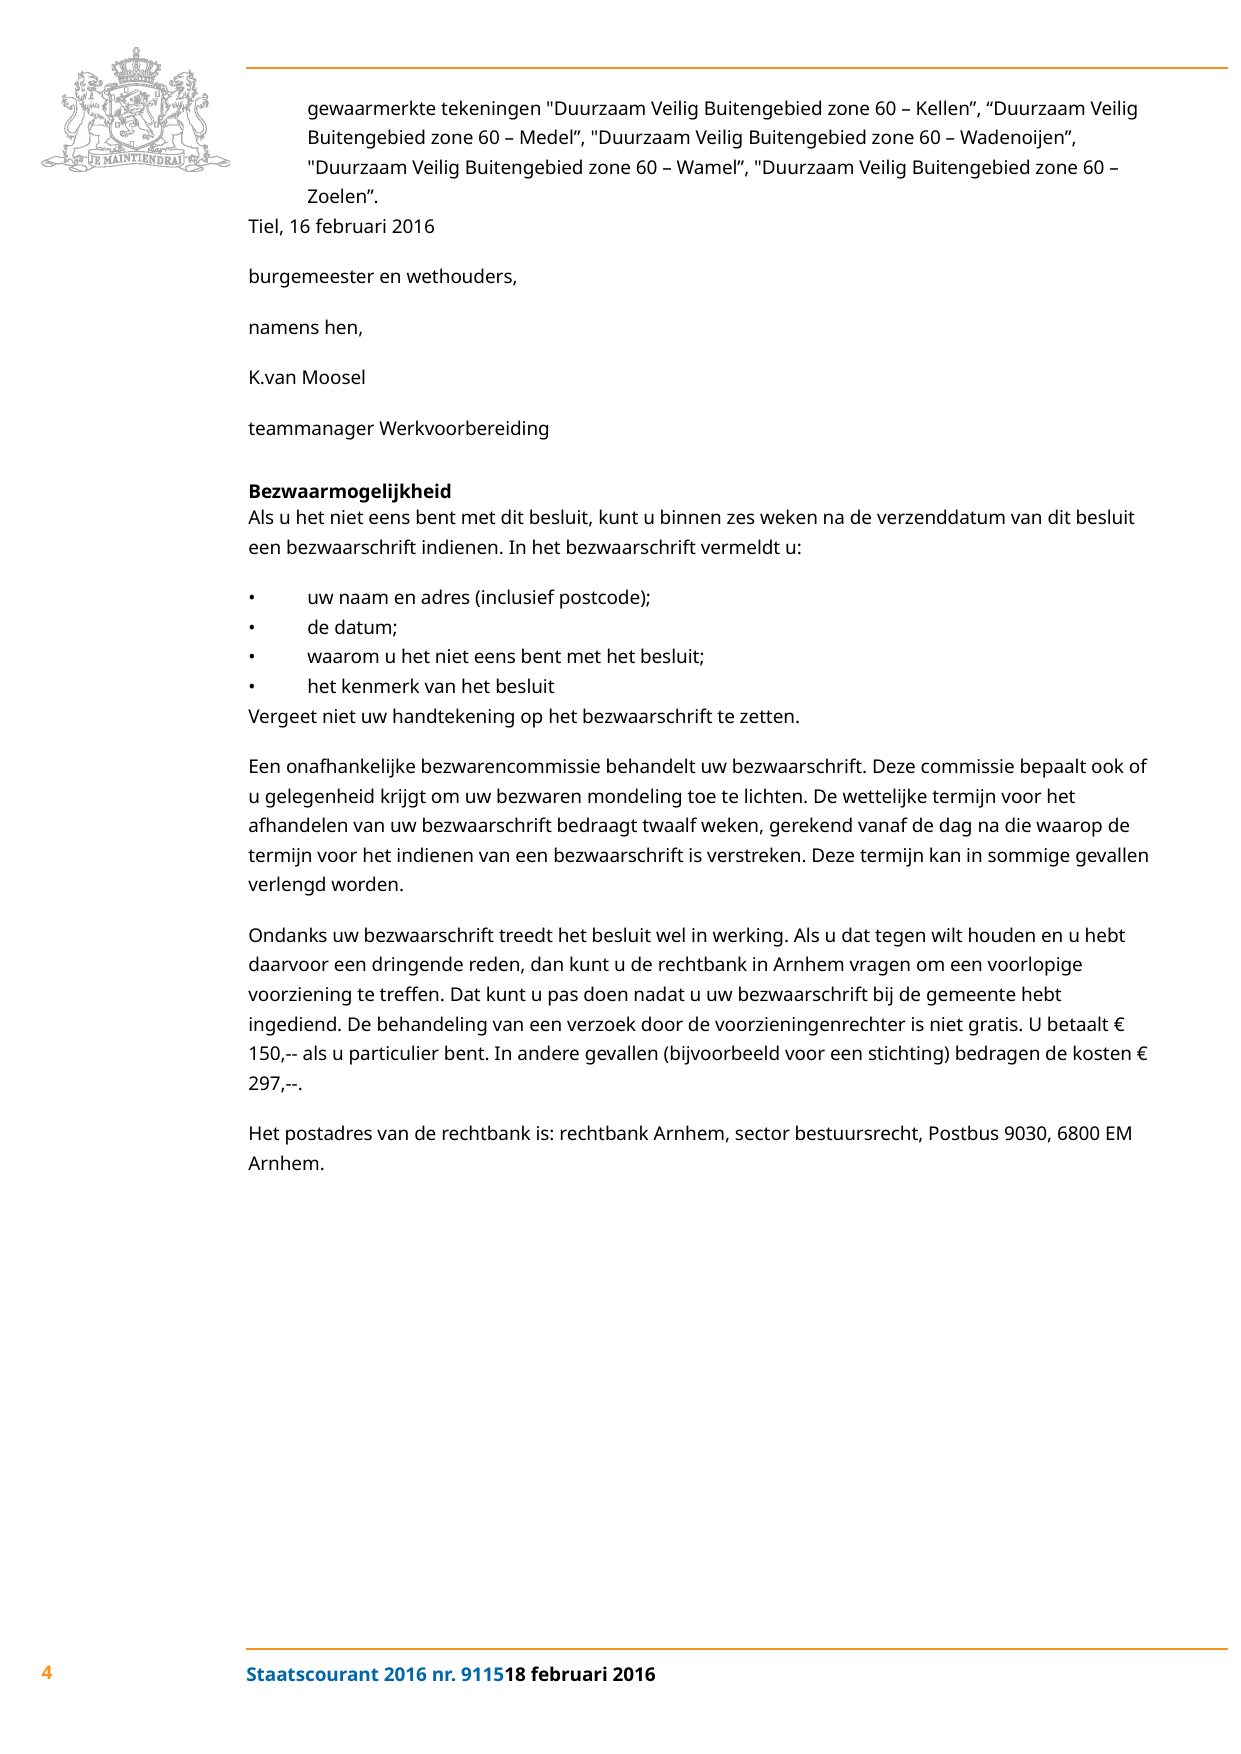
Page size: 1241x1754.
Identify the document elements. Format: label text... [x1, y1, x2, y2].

text namens hen, [248, 314, 1152, 340]
text Als u het niet eens bent met dit besluit, kunt u binnen zes weken na de verzenddatum van dit besluit een bezwaarschrift indienen. In het bezwaarschrift vermeldt u: [248, 504, 1152, 560]
text Het postadres van de rechtbank is: rechtbank Arnhem, sector bestuursrecht, Postbus 9030, 6800 EM Arnhem. [248, 1120, 1152, 1176]
text Een onafhankelijke bezwarencommissie behandelt uw bezwaarschrift. Deze commissie bepaalt ook of u gelegenheid krijgt om uw bezwaren mondeling toe te lichten. De wettelijke termijn voor het afhandelen van uw bezwaarschrift bedraagt twaalf weken, gerekend vanaf de dag na die waarop de termijn voor het indienen van een bezwaarschrift is verstreken. Deze termijn kan in sommige gevallen verlengd worden. [248, 753, 1152, 897]
list het kenmerk van het besluit [248, 673, 1152, 699]
text Vergeet niet uw handtekening op het bezwaarschrift te zetten. [248, 703, 1152, 728]
picture [41, 47, 231, 172]
text Bezwaarmogelijkheid [248, 479, 1152, 504]
text K.van Moosel [248, 364, 1152, 390]
text burgemeester en wethouders, [248, 263, 1152, 289]
list gewaarmerkte tekeningen "Duurzaam Veilig Buitengebied zone 60 – Kellen”, “Duurzaam Veilig Buitengebied zone 60 – Medel”, "Duurzaam Veilig Buitengebied zone 60 – Wadenoijen”, "Duurzaam Veilig Buitengebied zone 60 – Wamel”, "Duurzaam Veilig Buitengebied zone 60 – Zoelen”. [248, 95, 1152, 209]
text Tiel, 16 februari 2016 [248, 213, 1152, 239]
list waarom u het niet eens bent met het besluit; [248, 644, 1152, 669]
list de datum; [248, 614, 1152, 640]
text teammanager Werkvoorbereiding [248, 415, 1152, 441]
list uw naam en adres (inclusief postcode); [248, 584, 1152, 610]
text Ondanks uw bezwaarschrift treedt het besluit wel in werking. Als u dat tegen wilt houden en u hebt daarvoor een dringende reden, dan kunt u de rechtbank in Arnhem vragen om een voorlopige voorziening te treffen. Dat kunt u pas doen nadat u uw bezwaarschrift bij de gemeente hebt ingediend. De behandeling van een verzoek door de voorzieningenrechter is niet gratis. U betaalt € 150,-- als u particulier bent. In andere gevallen (bijvoorbeeld voor een stichting) bedragen de kosten € 297,--. [248, 922, 1152, 1096]
